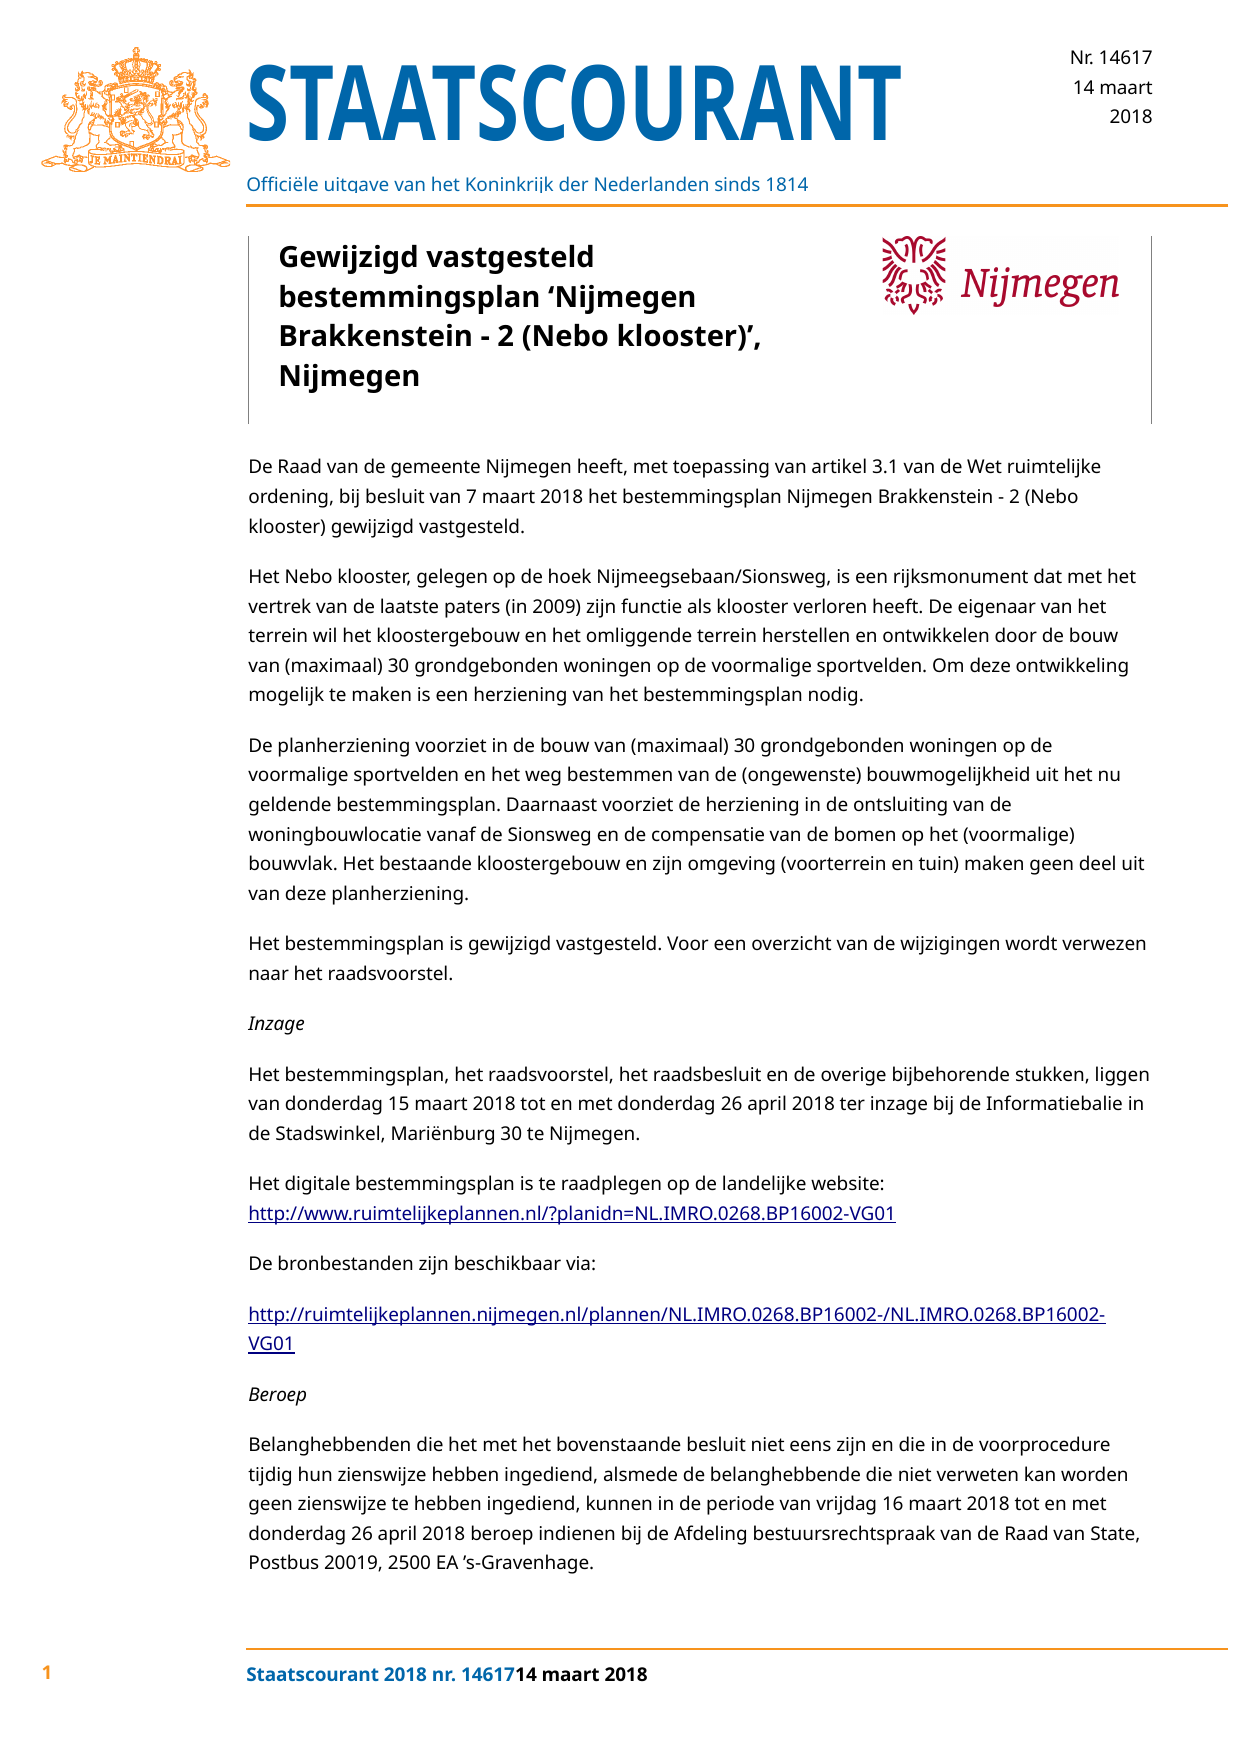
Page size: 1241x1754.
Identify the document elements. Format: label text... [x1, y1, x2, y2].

text Het Nebo klooster, gelegen op de hoek Nijmeegsebaan/Sionsweg, is een rijksmonument dat met het vertrek van de laatste paters (in 2009) zijn functie als klooster verloren heeft. De eigenaar van het terrein wil het kloostergebouw en het omliggende terrein herstellen en ontwikkelen door de bouw van (maximaal) 30 grondgebonden woningen op de voormalige sportvelden. Om deze ontwikkeling mogelijk te maken is een herziening van het bestemmingsplan nodig. [248, 563, 1152, 707]
text De planherziening voorziet in de bouw van (maximaal) 30 grondgebonden woningen op de voormalige sportvelden en het weg bestemmen van de (ongewenste) bouwmogelijkheid uit het nu geldende bestemmingsplan. Daarnaast voorziet de herziening in de ontsluiting van de woningbouwlocatie vanaf de Sionsweg en de compensatie van de bomen op het (voormalige) bouwvlak. Het bestaande kloostergebouw en zijn omgeving (voorterrein en tuin) maken geen deel uit van deze planherziening. [248, 732, 1152, 906]
text Het digitale bestemmingsplan is te raadplegen op de landelijke website: http://www.ruimtelijkeplannen.nl/?planidn=NL.IMRO.0268.BP16002-VG01 [248, 1170, 1152, 1226]
text Het bestemmingsplan is gewijzigd vastgesteld. Voor een overzicht van de wijzigingen wordt verwezen naar het raadsvoorstel. [248, 930, 1152, 986]
text Beroep [248, 1381, 1152, 1406]
table_header [850, 236, 1151, 424]
text De bronbestanden zijn beschikbaar via: [248, 1250, 1152, 1276]
picture [41, 47, 231, 172]
text De Raad van de gemeente Nijmegen heeft, met toepassing van artikel 3.1 van de Wet ruimtelijke ordening, bij besluit van 7 maart 2018 het bestemmingsplan Nijmegen Brakkenstein - 2 (Nebo klooster) gewijzigd vastgesteld. [248, 454, 1152, 538]
text http://ruimtelijkeplannen.nijmegen.nl/plannen/NL.IMRO.0268.BP16002-/NL.IMRO.0268.BP16002-VG01 [248, 1301, 1152, 1356]
text Inzage [248, 1010, 1152, 1036]
text Het bestemmingsplan, het raadsvoorstel, het raadsbesluit en de overige bijbehorende stukken, liggen van donderdag 15 maart 2018 tot en met donderdag 26 april 2018 ter inzage bij de Informatiebalie in de Stadswinkel, Mariënburg 30 te Nijmegen. [248, 1061, 1152, 1146]
table_header Gewijzigd vastgesteld bestemmingsplan ‘Nijmegen Brakkenstein - 2 (Nebo klooster)’, Nijmegen [249, 236, 850, 424]
picture [882, 236, 1119, 315]
text Belanghebbenden die het met het bovenstaande besluit niet eens zijn en die in de voorprocedure tijdig hun zienswijze hebben ingediend, alsmede de belanghebbende die niet verweten kan worden geen zienswijze te hebben ingediend, kunnen in de periode van vrijdag 16 maart 2018 tot en met donderdag 26 april 2018 beroep indienen bij de Afdeling bestuursrechtspraak van de Raad van State, Postbus 20019, 2500 EA ’s-Gravenhage. [248, 1431, 1152, 1575]
